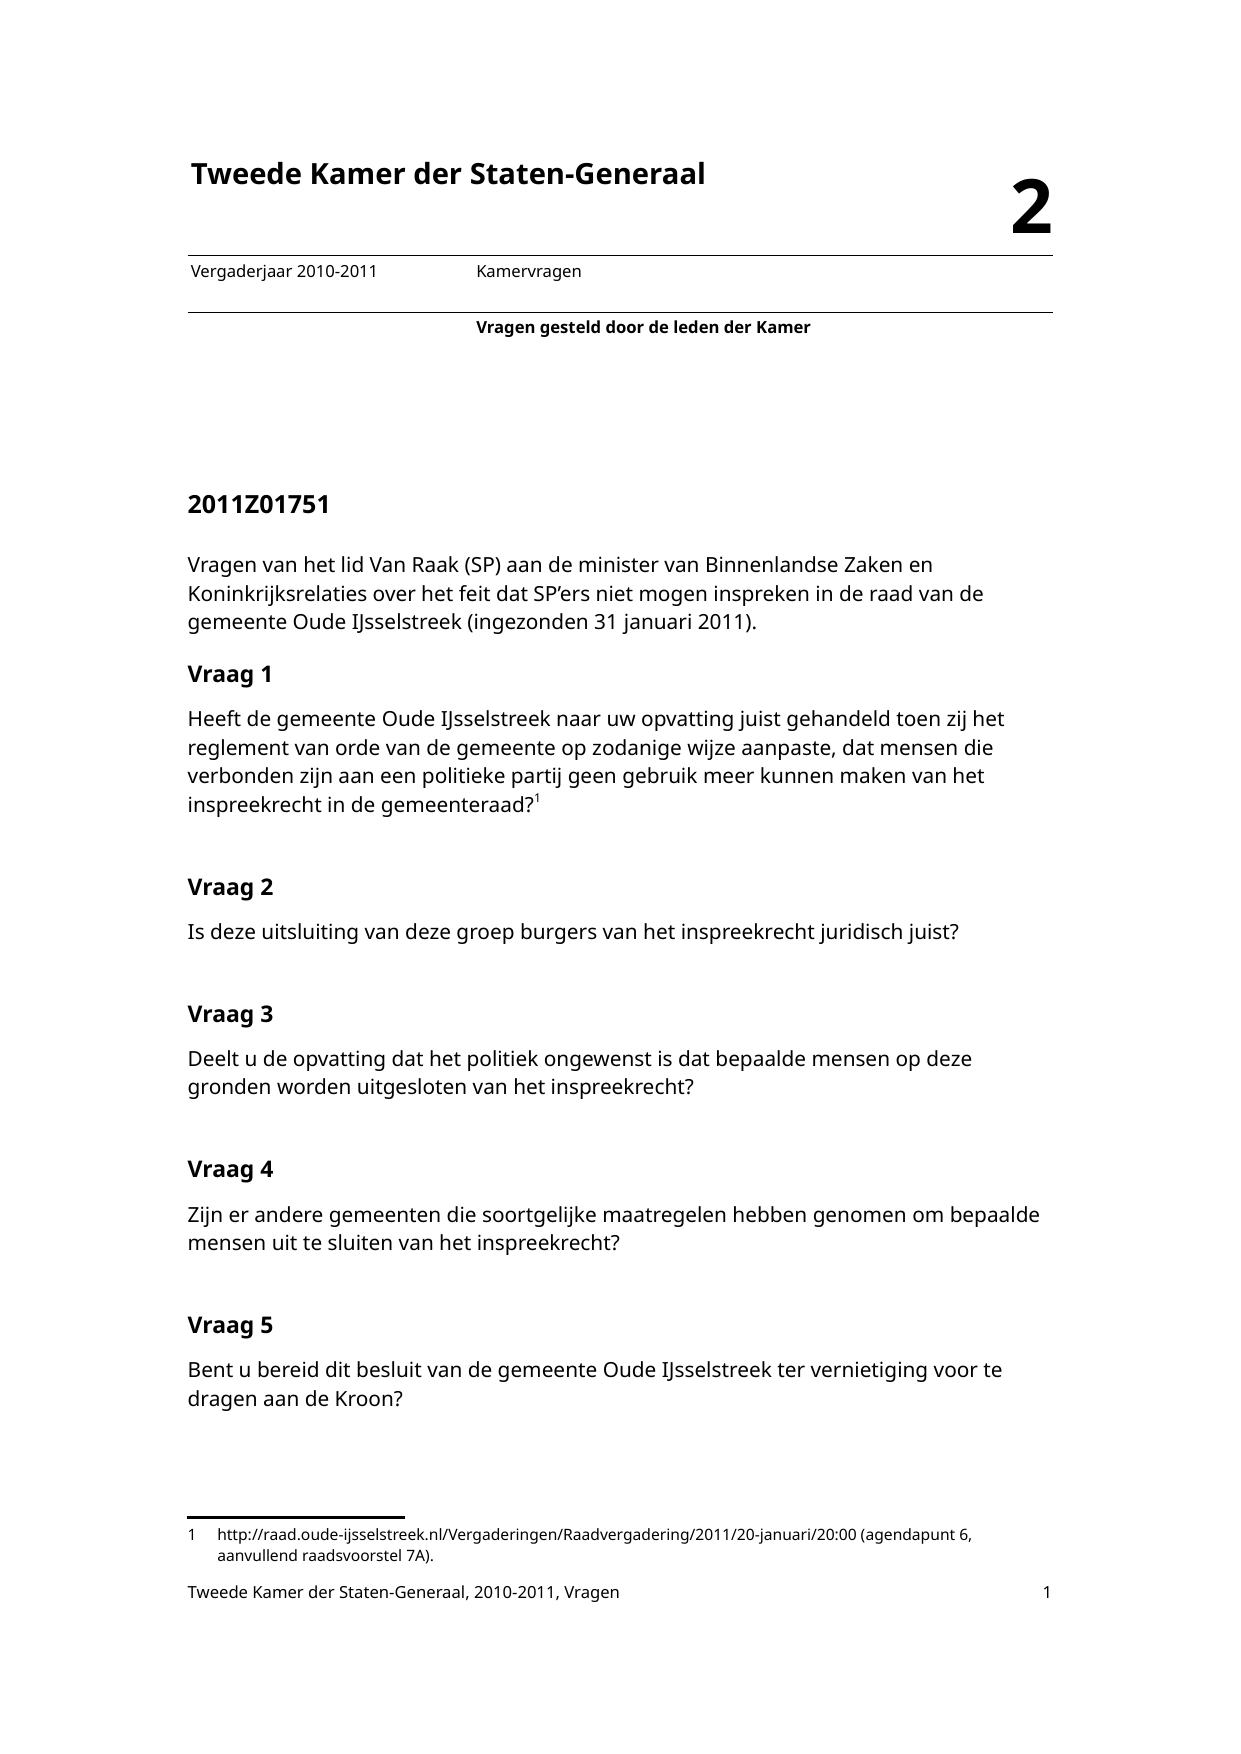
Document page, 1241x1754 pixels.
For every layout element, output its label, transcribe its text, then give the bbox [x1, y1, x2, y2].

text http://raad.oude-ijsselstreek.nl/Vergaderingen/Raadvergadering/2011/20-januari/20:00 (agendapunt 6, aanvullend raadsvoorstel 7A). [187, 1509, 1053, 1566]
subtitle Vraag 1 [187, 658, 1053, 689]
text Deelt u de opvatting dat het politiek ongewenst is dat bepaalde mensen op deze gronden worden uitgesloten van het inspreekrecht? [187, 1044, 1053, 1101]
table_cell Kamervragen [473, 256, 1053, 312]
text Is deze uitsluiting van deze groep burgers van het inspreekrecht juridisch juist? [187, 917, 1053, 945]
text Heeft de gemeente Oude IJsselstreek naar uw opvatting juist gehandeld toen zij het reglement van orde van de gemeente op zodanige wijze aanpaste, dat mensen die verbonden zijn aan een politieke partij geen gebruik meer kunnen maken van het inspreekrecht in de gemeenteraad? [187, 704, 1053, 818]
text 2011Z01751 [187, 487, 1053, 521]
subtitle Vraag 5 [187, 1309, 1053, 1340]
table_cell [188, 313, 473, 339]
subtitle Vraag 4 [187, 1153, 1053, 1185]
table_header Tweede Kamer der Staten-Generaal [188, 150, 879, 255]
subtitle Vraag 3 [187, 998, 1053, 1029]
text Bent u bereid dit besluit van de gemeente Oude IJsselstreek ter vernietiging voor te dragen aan de Kroon? [187, 1355, 1053, 1412]
subtitle Vraag 2 [187, 871, 1053, 902]
table_header 2 [880, 150, 1053, 255]
table_cell Vragen gesteld door de leden der Kamer [473, 313, 1053, 339]
table_cell Vergaderjaar 2010-2011 [188, 256, 473, 312]
text Vragen van het lid Van Raak (SP) aan de minister van Binnenlandse Zaken en Koninkrijksrelaties over het feit dat SP’ers niet mogen inspreken in de raad van de gemeente Oude IJsselstreek (ingezonden 31 januari 2011). [187, 550, 1053, 636]
text Zijn er andere gemeenten die soortgelijke maatregelen hebben genomen om bepaalde mensen uit te sluiten van het inspreekrecht? [187, 1200, 1053, 1257]
